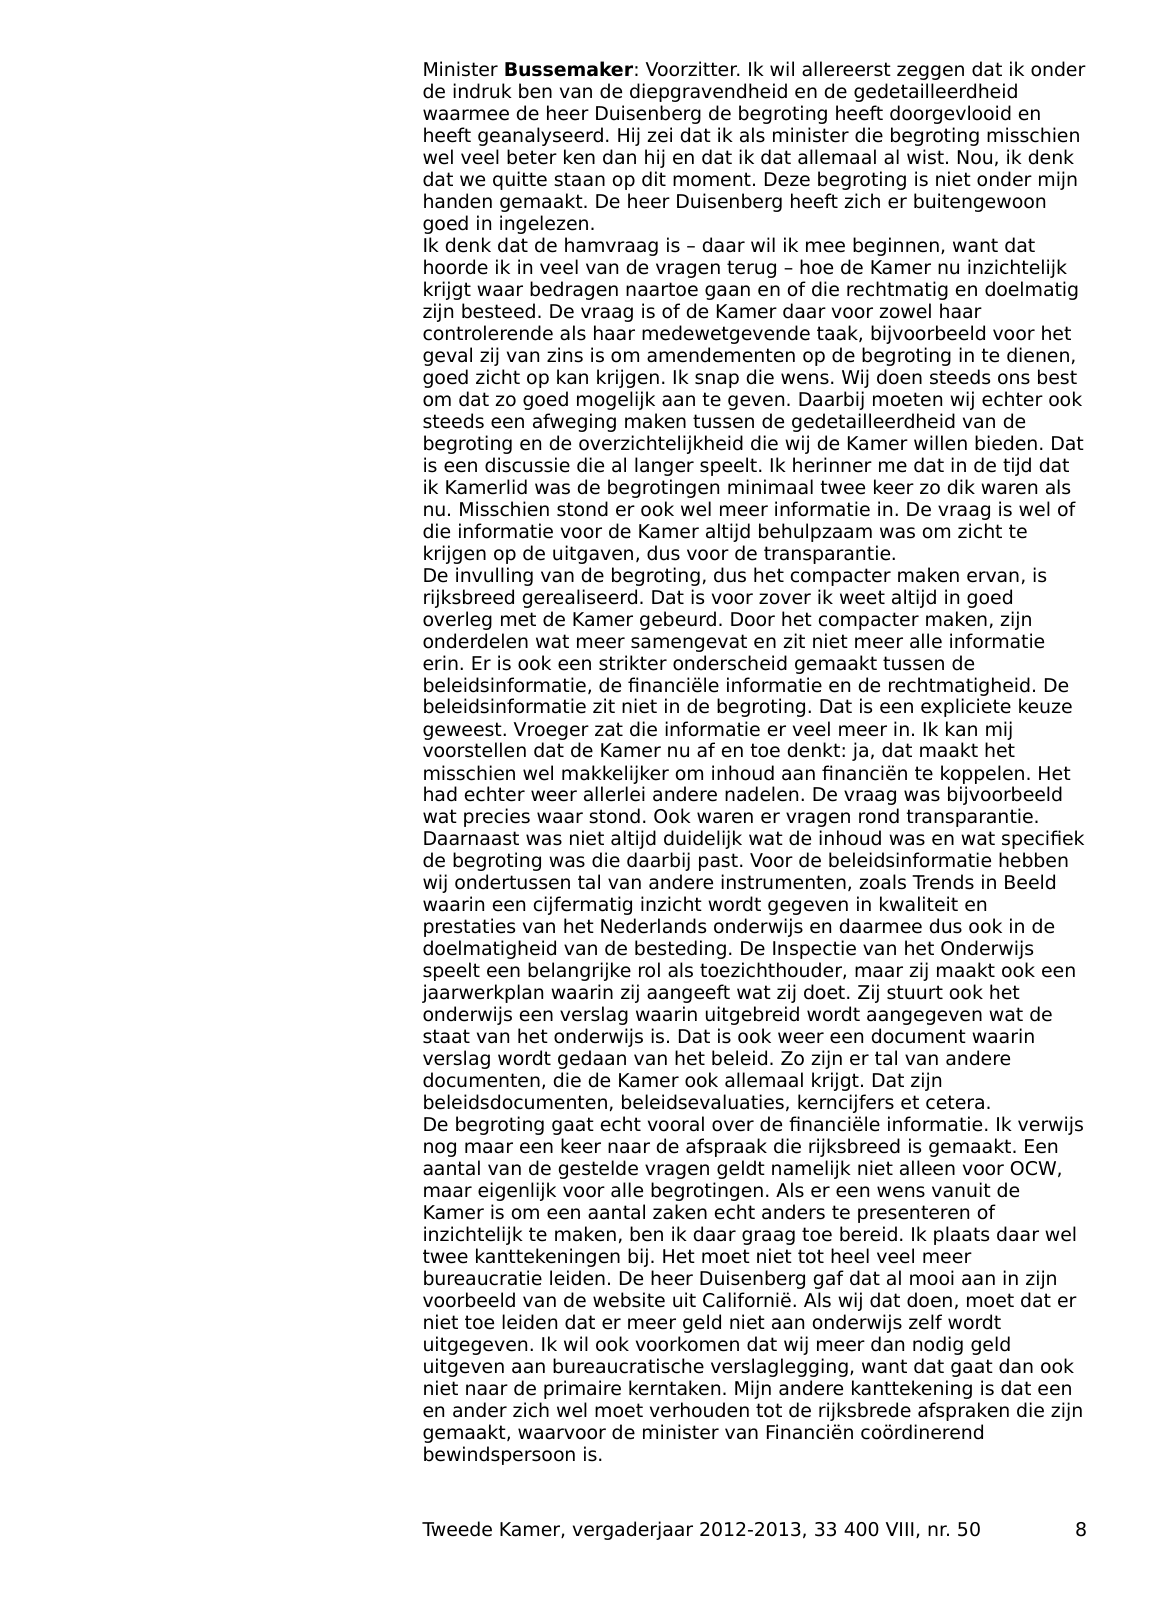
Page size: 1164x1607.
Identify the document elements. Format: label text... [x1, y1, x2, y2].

text De invulling van de begroting, dus het compacter maken ervan, is rijksbreed gerealiseerd. Dat is voor zover ik weet altijd in goed overleg met de Kamer gebeurd. Door het compacter maken, zijn onderdelen wat meer samengevat en zit niet meer alle informatie erin. Er is ook een strikter onderscheid gemaakt tussen de beleidsinformatie, de financiële informatie en de rechtmatigheid. De beleidsinformatie zit niet in de begroting. Dat is een expliciete keuze geweest. Vroeger zat die informatie er veel meer in. Ik kan mij voorstellen dat de Kamer nu af en toe denkt: ja, dat maakt het misschien wel makkelijker om inhoud aan financiën te koppelen. Het had echter weer allerlei andere nadelen. De vraag was bijvoorbeeld wat precies waar stond. Ook waren er vragen rond transparantie. Daarnaast was niet altijd duidelijk wat de inhoud was en wat specifiek de begroting was die daarbij past. Voor de beleidsinformatie hebben wij ondertussen tal van andere instrumenten, zoals Trends in Beeld waarin een cijfermatig inzicht wordt gegeven in kwaliteit en prestaties van het Nederlands onderwijs en daarmee dus ook in de doelmatigheid van de besteding. De Inspectie van het Onderwijs speelt een belangrijke rol als toezichthouder, maar zij maakt ook een jaarwerkplan waarin zij aangeeft wat zij doet. Zij stuurt ook het onderwijs een verslag waarin uitgebreid wordt aangegeven wat de staat van het onderwijs is. Dat is ook weer een document waarin verslag wordt gedaan van het beleid. Zo zijn er tal van andere documenten, die de Kamer ook allemaal krijgt. Dat zijn beleidsdocumenten, beleidsevaluaties, kerncijfers et cetera. [422, 564, 1087, 1114]
text Ik denk dat de hamvraag is – daar wil ik mee beginnen, want dat hoorde ik in veel van de vragen terug – hoe de Kamer nu inzichtelijk krijgt waar bedragen naartoe gaan en of die rechtmatig en doelmatig zijn besteed. De vraag is of de Kamer daar voor zowel haar controlerende als haar medewetgevende taak, bijvoorbeeld voor het geval zij van zins is om amendementen op de begroting in te dienen, goed zicht op kan krijgen. Ik snap die wens. Wij doen steeds ons best om dat zo goed mogelijk aan te geven. Daarbij moeten wij echter ook steeds een afweging maken tussen de gedetailleerdheid van de begroting en de overzichtelijkheid die wij de Kamer willen bieden. Dat is een discussie die al langer speelt. Ik herinner me dat in de tijd dat ik Kamerlid was de begrotingen minimaal twee keer zo dik waren als nu. Misschien stond er ook wel meer informatie in. De vraag is wel of die informatie voor de Kamer altijd behulpzaam was om zicht te krijgen op de uitgaven, dus voor de transparantie. [422, 235, 1087, 564]
text Minister Bussemaker: Voorzitter. Ik wil allereerst zeggen dat ik onder de indruk ben van de diepgravendheid en de gedetailleerdheid waarmee de heer Duisenberg de begroting heeft doorgevlooid en heeft geanalyseerd. Hij zei dat ik als minister die begroting misschien wel veel beter ken dan hij en dat ik dat allemaal al wist. Nou, ik denk dat we quitte staan op dit moment. Deze begroting is niet onder mijn handen gemaakt. De heer Duisenberg heeft zich er buitengewoon goed in ingelezen. [422, 59, 1087, 235]
text De begroting gaat echt vooral over de financiële informatie. Ik verwijs nog maar een keer naar de afspraak die rijksbreed is gemaakt. Een aantal van de gestelde vragen geldt namelijk niet alleen voor OCW, maar eigenlijk voor alle begrotingen. Als er een wens vanuit de Kamer is om een aantal zaken echt anders te presenteren of inzichtelijk te maken, ben ik daar graag toe bereid. Ik plaats daar wel twee kanttekeningen bij. Het moet niet tot heel veel meer bureaucratie leiden. De heer Duisenberg gaf dat al mooi aan in zijn voorbeeld van de website uit Californië. Als wij dat doen, moet dat er niet toe leiden dat er meer geld niet aan onderwijs zelf wordt uitgegeven. Ik wil ook voorkomen dat wij meer dan nodig geld uitgeven aan bureaucratische verslaglegging, want dat gaat dan ook niet naar de primaire kerntaken. Mijn andere kanttekening is dat een en ander zich wel moet verhouden tot de rijksbrede afspraken die zijn gemaakt, waarvoor de minister van Financiën coördinerend bewindspersoon is. [422, 1114, 1087, 1466]
